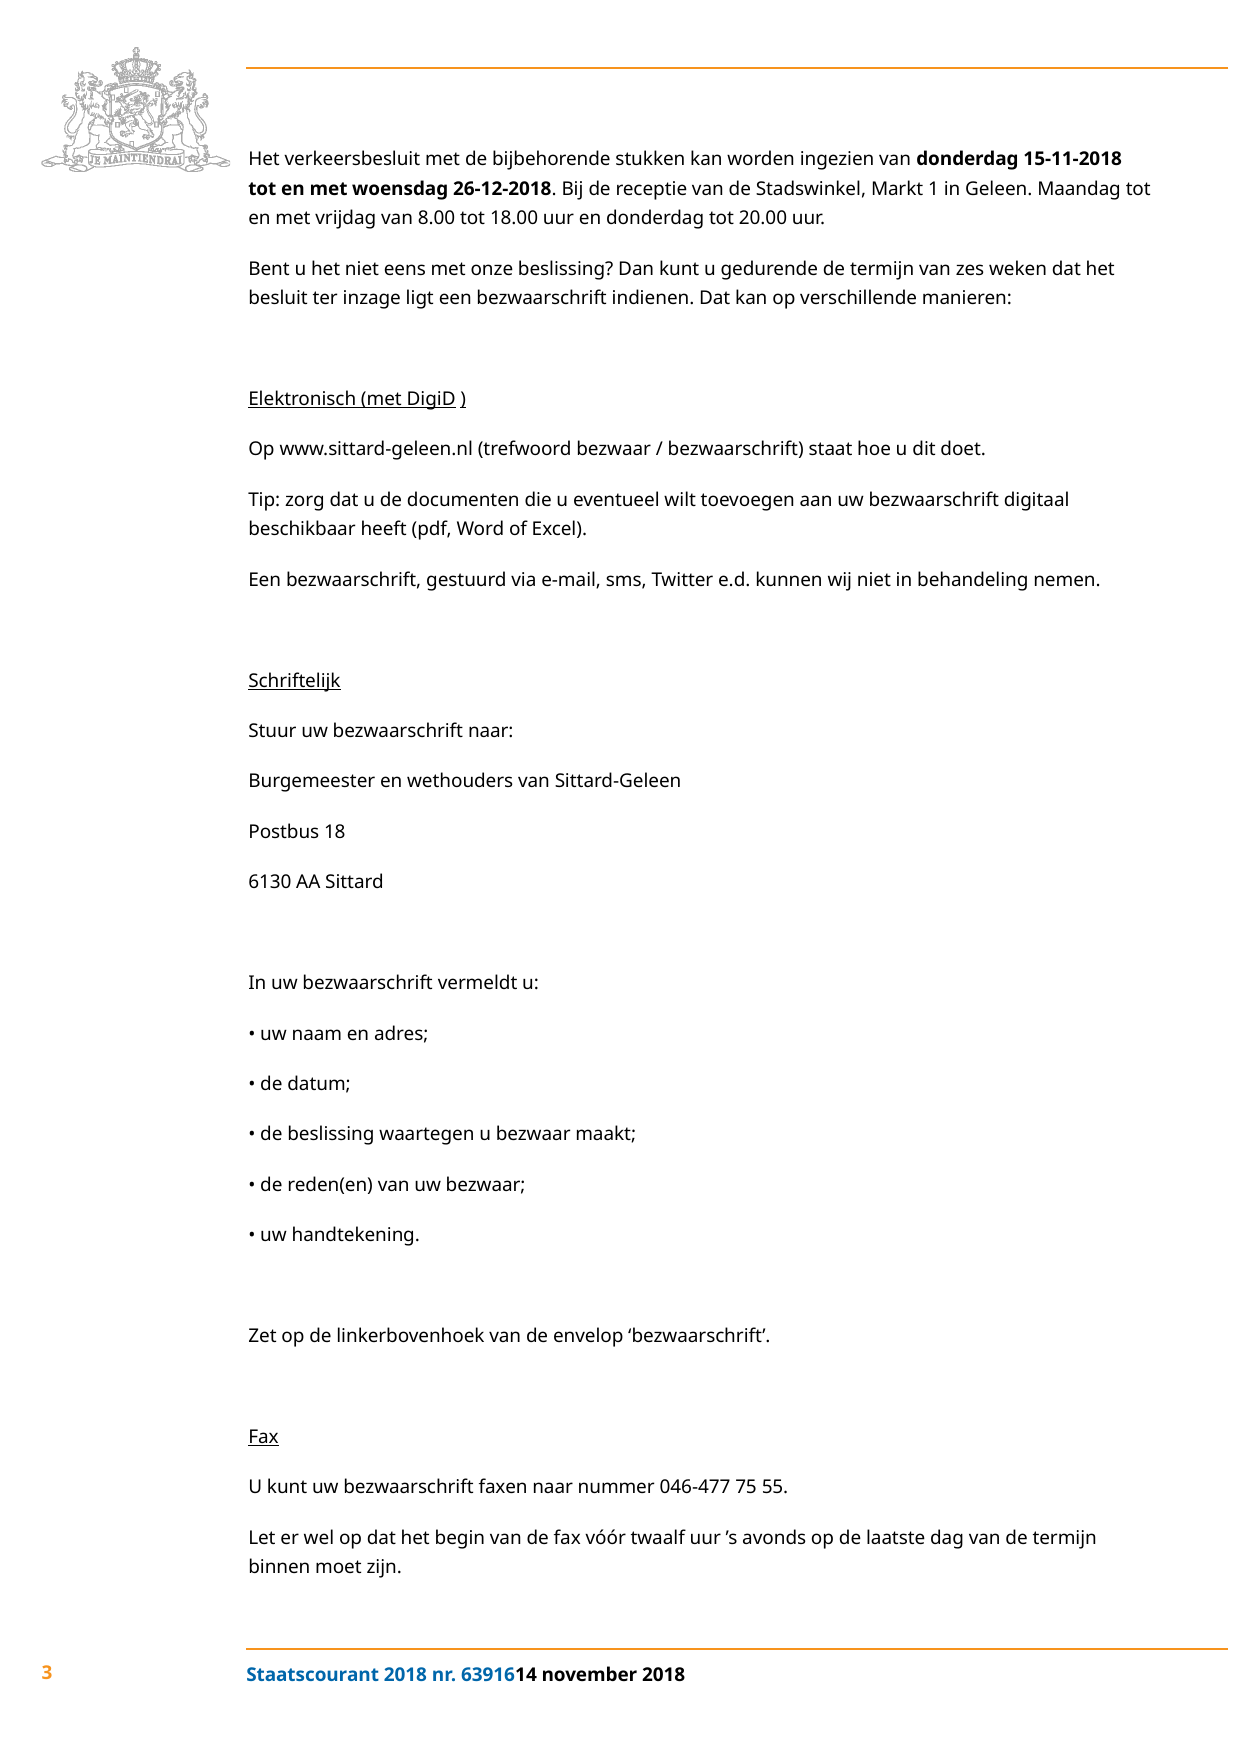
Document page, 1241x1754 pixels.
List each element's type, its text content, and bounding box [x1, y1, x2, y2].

picture [41, 47, 231, 172]
text Tip: zorg dat u de documenten die u eventueel wilt toevoegen aan uw bezwaarschrift digitaal beschikbaar heeft (pdf, Word of Excel). [248, 486, 1152, 541]
text • de datum; [248, 1070, 1152, 1096]
text • de reden(en) van uw bezwaar; [248, 1171, 1152, 1197]
text U kunt uw bezwaarschrift faxen naar nummer 046-477 75 55. [248, 1473, 1152, 1499]
text Let er wel op dat het begin van de fax vóór twaalf uur ’s avonds op de laatste dag van de termijn binnen moet zijn. [248, 1524, 1152, 1579]
text Fax [248, 1423, 1152, 1449]
text Burgemeester en wethouders van Sittard-Geleen [248, 768, 1152, 793]
text Op www.sittard-geleen.nl (trefwoord bezwaar / bezwaarschrift) staat hoe u dit doet. [248, 436, 1152, 461]
text In uw bezwaarschrift vermeldt u: [248, 969, 1152, 995]
text Postbus 18 [248, 818, 1152, 844]
text Elektronisch (met DigiD ) [248, 385, 1152, 411]
text 6130 AA Sittard [248, 868, 1152, 894]
text Schriftelijk [248, 667, 1152, 693]
text • de beslissing waartegen u bezwaar maakt; [248, 1121, 1152, 1146]
text Zet op de linkerbovenhoek van de envelop ‘bezwaarschrift’. [248, 1322, 1152, 1348]
text Bent u het niet eens met onze beslissing? Dan kunt u gedurende de termijn van zes weken dat het besluit ter inzage ligt een bezwaarschrift indienen. Dat kan op verschillende manieren: [248, 255, 1152, 310]
text • uw handtekening. [248, 1221, 1152, 1247]
text Het verkeersbesluit met de bijbehorende stukken kan worden ingezien van donderdag 15-11-2018 tot en met woensdag 26-12-2018. Bij de receptie van de Stadswinkel, Markt 1 in Geleen. Maandag tot en met vrijdag van 8.00 tot 18.00 uur en donderdag tot 20.00 uur. [248, 145, 1152, 230]
text Stuur uw bezwaarschrift naar: [248, 717, 1152, 743]
text • uw naam en adres; [248, 1020, 1152, 1046]
text Een bezwaarschrift, gestuurd via e-mail, sms, Twitter e.d. kunnen wij niet in behandeling nemen. [248, 566, 1152, 592]
